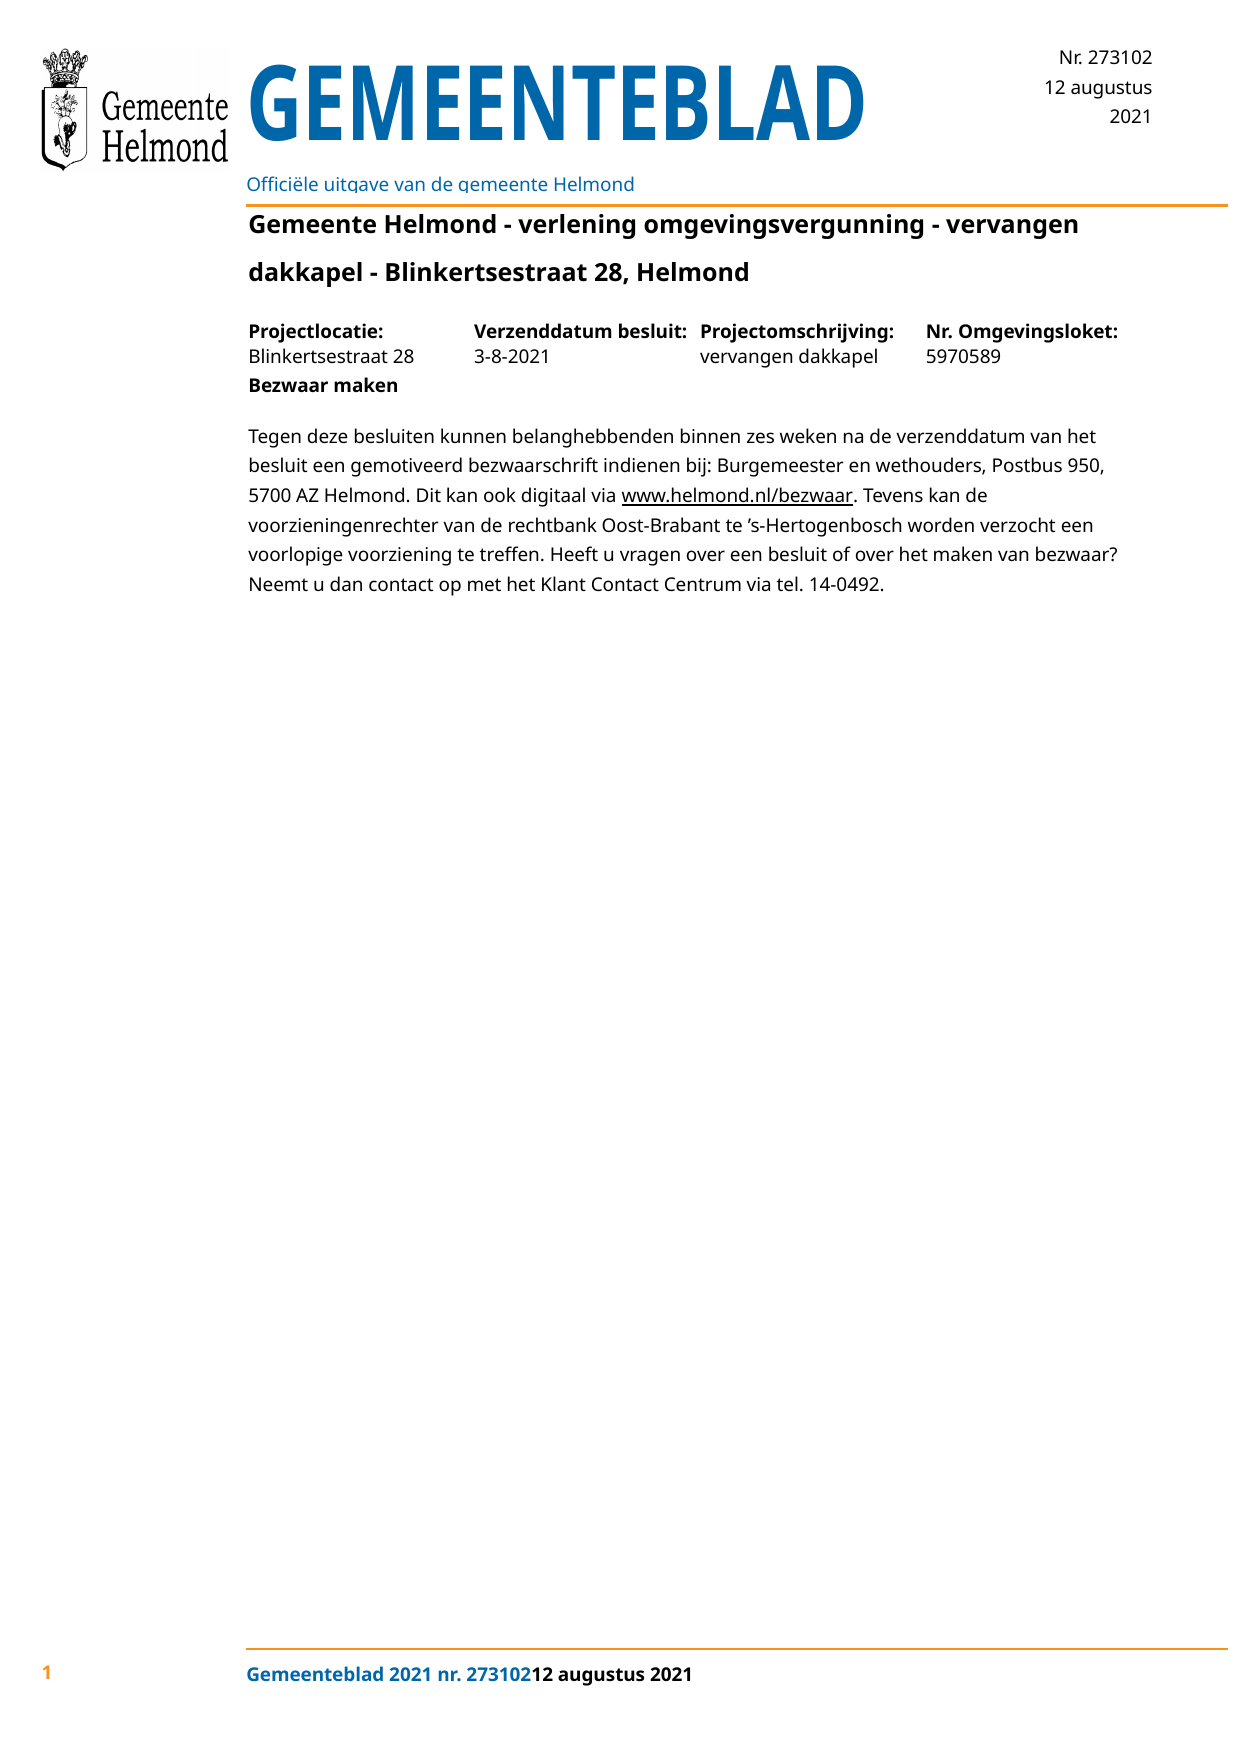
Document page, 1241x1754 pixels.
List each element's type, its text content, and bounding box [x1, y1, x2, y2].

text Tegen deze besluiten kunnen belanghebbenden binnen zes weken na de verzenddatum van het besluit een gemotiveerd bezwaarschrift indienen bij: Burgemeester en wethouders, Postbus 950, 5700 AZ Helmond. Dit kan ook digitaal via www.helmond.nl/bezwaar. Tevens kan de voorzieningenrechter van de rechtbank Oost-Brabant te ’s-Hertogenbosch worden verzocht een voorlopige voorziening te treffen. Heeft u vragen over een besluit of over het maken van bezwaar? Neemt u dan contact op met het Klant Contact Centrum via tel. 14-0492. [248, 423, 1152, 597]
text Bezwaar maken [248, 373, 1152, 398]
table_cell Blinkertsestraat 28 [248, 344, 474, 369]
table_cell vervangen dakkapel [700, 344, 926, 369]
table_header Verzenddatum besluit: [474, 318, 700, 344]
table_header Nr. Omgevingsloket: [926, 318, 1152, 344]
table_header Projectlocatie: [248, 318, 474, 344]
picture [41, 47, 231, 172]
table_header Projectomschrijving: [700, 318, 926, 344]
text Gemeente Helmond - verlening omgevingsvergunning - vervangen dakkapel - Blinkertsestraat 28, Helmond [248, 207, 1152, 288]
table_cell 3-8-2021 [474, 344, 700, 369]
table_cell 5970589 [926, 344, 1152, 369]
